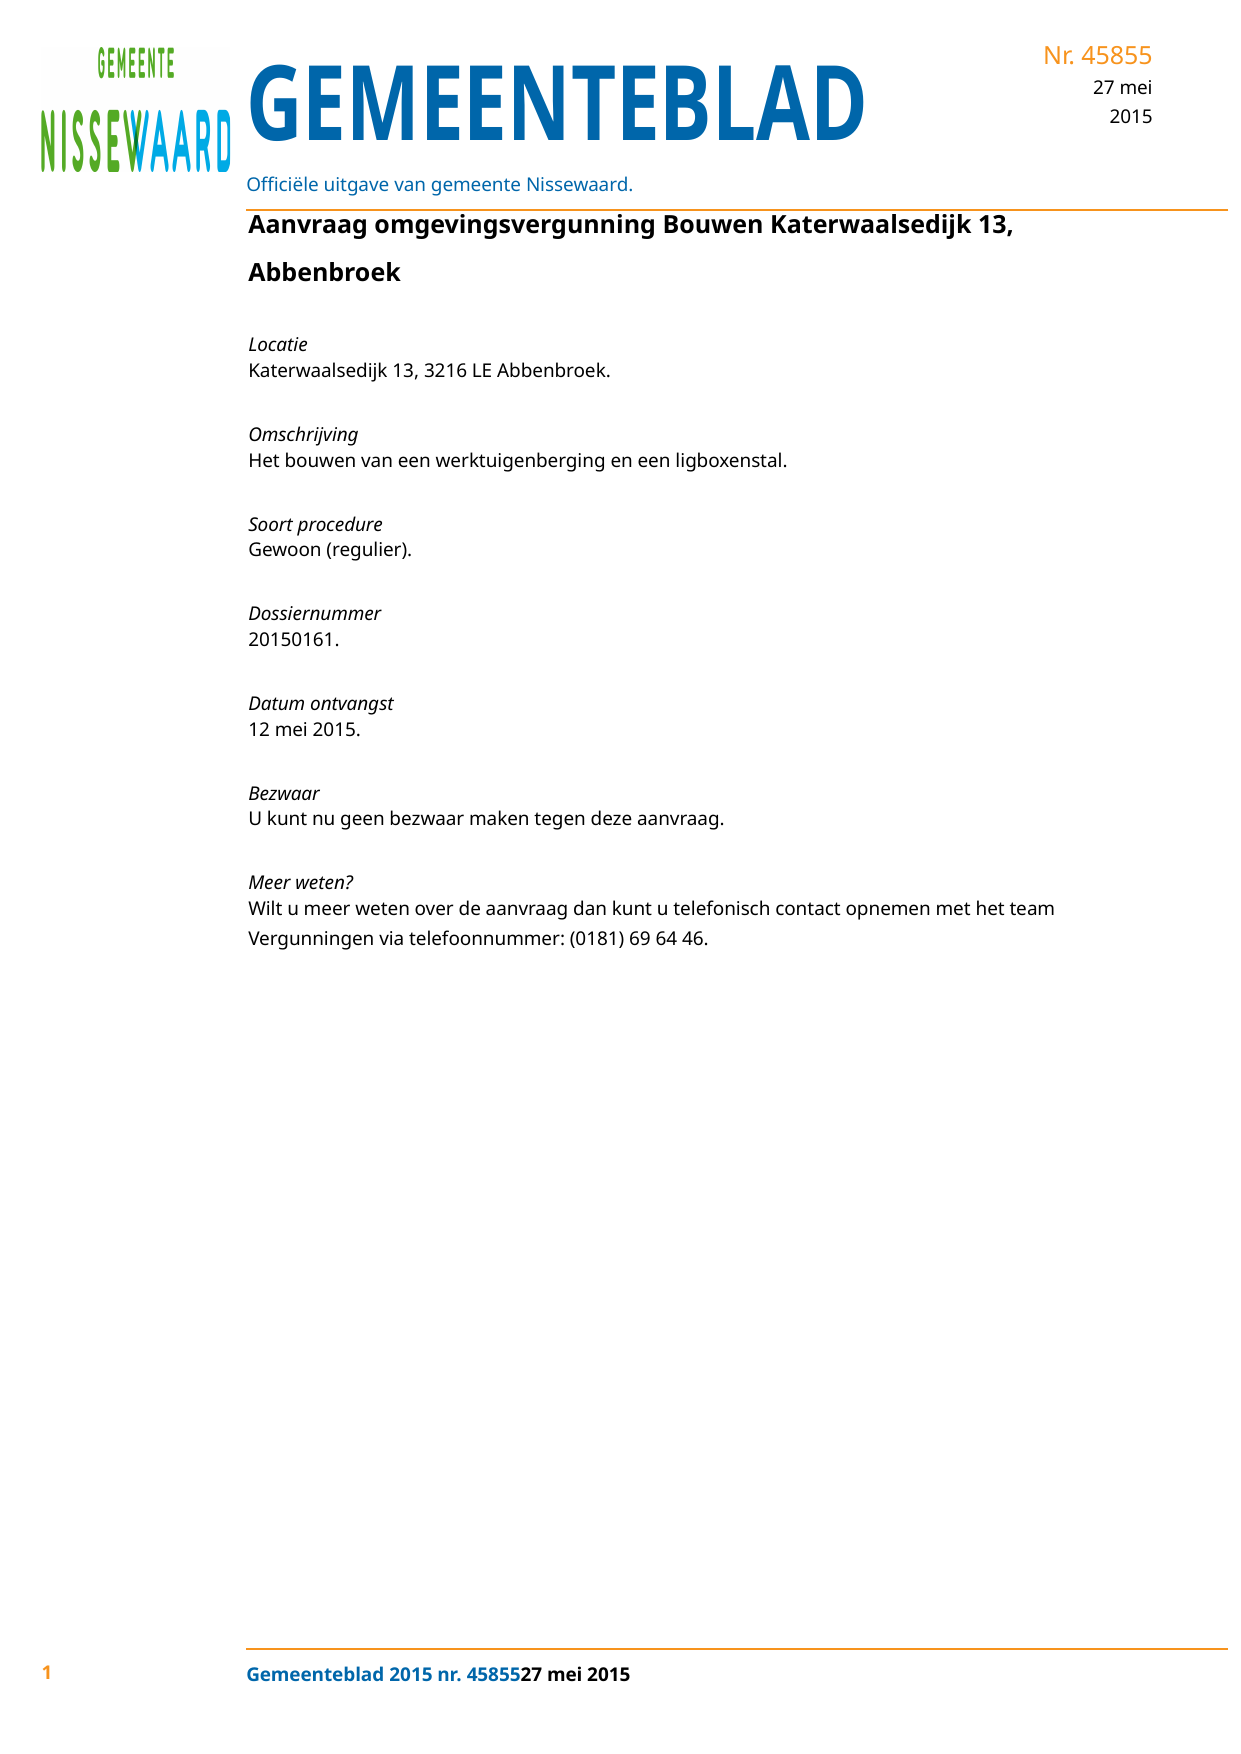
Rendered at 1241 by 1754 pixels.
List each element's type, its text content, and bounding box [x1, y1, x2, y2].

text Katerwaalsedijk 13, 3216 LE Abbenbroek. [248, 357, 1152, 383]
text 12 mei 2015. [248, 716, 1152, 742]
text Wilt u meer weten over de aanvraag dan kunt u telefonisch contact opnemen met het team Vergunningen via telefoonnummer: (0181) 69 64 46. [248, 895, 1152, 951]
picture [201, 122, 206, 138]
text Soort procedure [248, 511, 1152, 537]
text Meer weten? [248, 869, 1152, 895]
text Datum ontvangst [248, 690, 1152, 716]
picture [176, 157, 187, 172]
text Bezwaar [248, 780, 1152, 806]
picture [200, 151, 206, 172]
text 20150161. [248, 626, 1152, 652]
text Omschrijving [248, 421, 1152, 447]
text Het bouwen van een werktuigenberging en een ligboxenstal. [248, 447, 1152, 473]
picture [154, 157, 165, 172]
text Aanvraag omgevingsvergunning Bouwen Katerwaalsedijk 13, Abbenbroek [248, 211, 1152, 288]
picture [41, 47, 231, 172]
text Locatie [248, 331, 1152, 357]
text Gewoon (regulier). [248, 537, 1152, 562]
picture [222, 122, 227, 160]
text U kunt nu geen bezwaar maken tegen deze aanvraag. [248, 806, 1152, 831]
text Dossiernummer [248, 601, 1152, 626]
